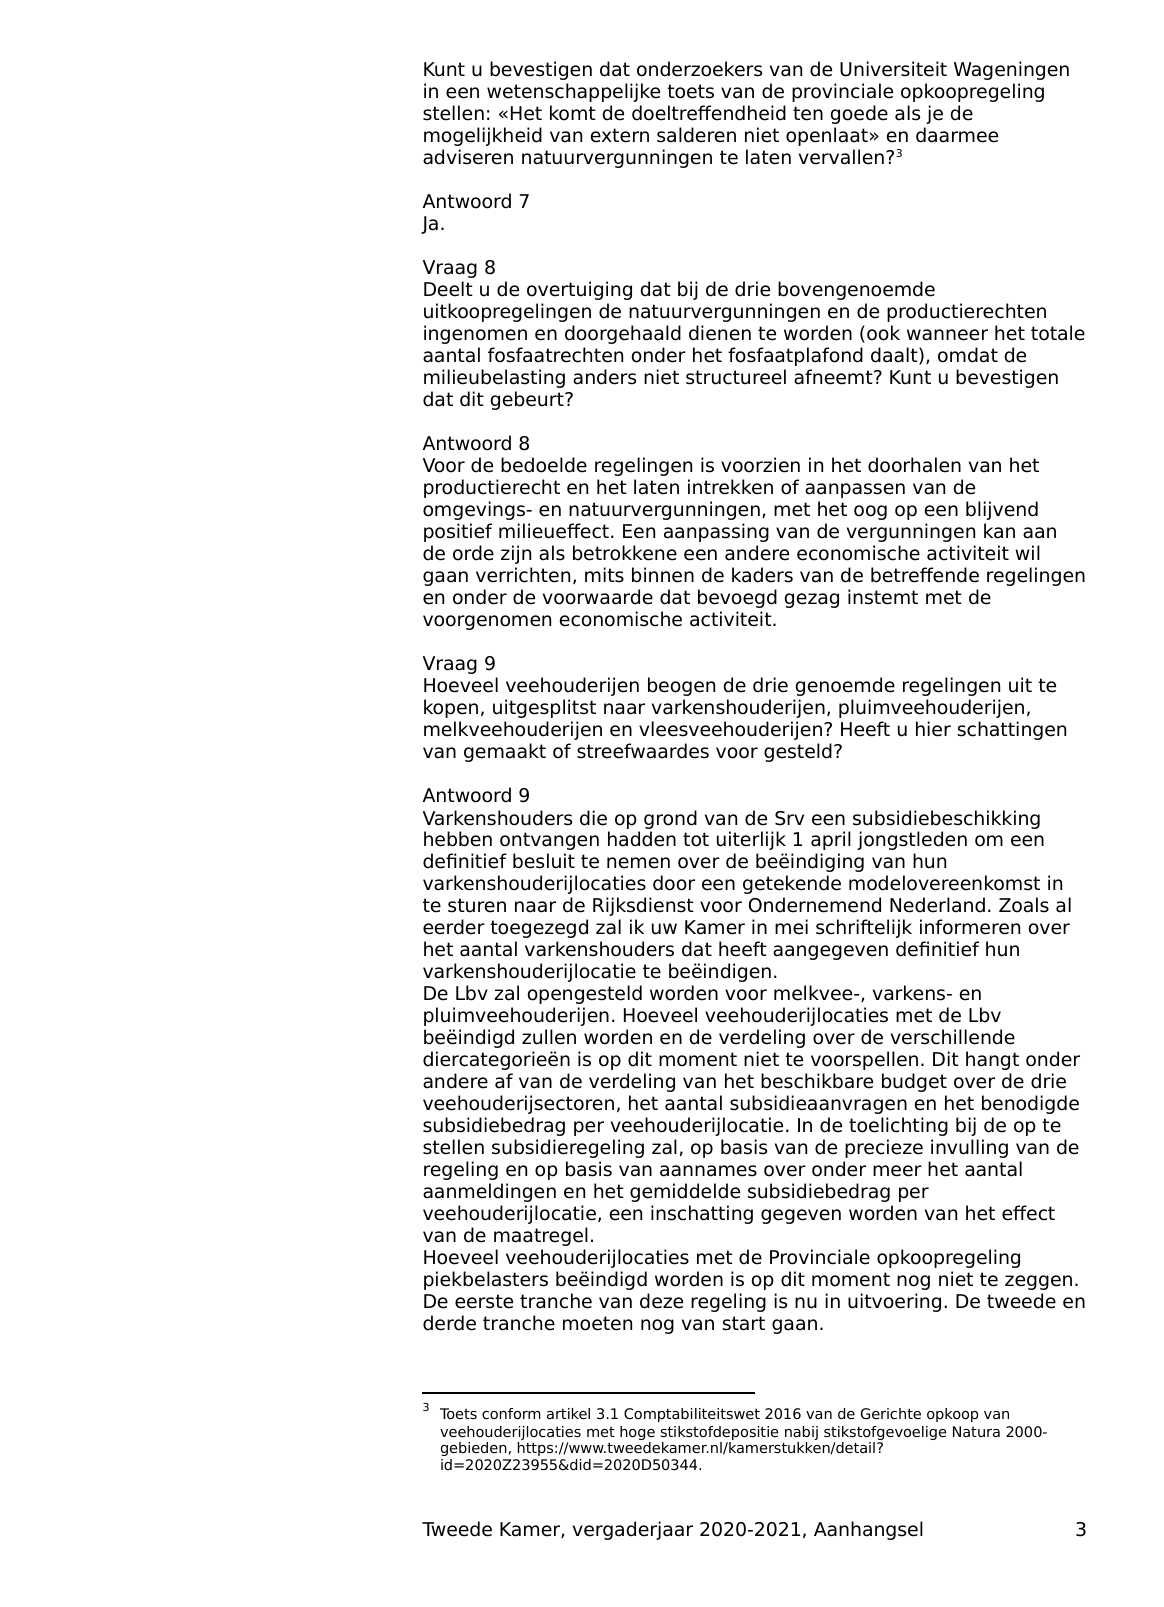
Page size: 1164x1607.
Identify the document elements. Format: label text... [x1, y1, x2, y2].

text Deelt u de overtuiging dat bij de drie bovengenoemde uitkoopregelingen de natuurvergunningen en de productierechten ingenomen en doorgehaald dienen te worden (ook wanneer het totale aantal fosfaatrechten onder het fosfaatplafond daalt), omdat de milieubelasting anders niet structureel afneemt? Kunt u bevestigen dat dit gebeurt? [422, 279, 1087, 411]
text Hoeveel veehouderijen beogen de drie genoemde regelingen uit te kopen, uitgesplitst naar varkenshouderijen, pluimveehouderijen, melkveehouderijen en vleesveehouderijen? Heeft u hier schattingen van gemaakt of streefwaardes voor gesteld? [422, 675, 1087, 763]
text Antwoord 7 [422, 191, 1087, 213]
text Hoeveel veehouderijlocaties met de Provinciale opkoopregeling piekbelasters beëindigd worden is op dit moment nog niet te zeggen. De eerste tranche van deze regeling is nu in uitvoering. De tweede en derde tranche moeten nog van start gaan. [422, 1247, 1087, 1335]
text De Lbv zal opengesteld worden voor melkvee-, varkens- en pluimveehouderijen. Hoeveel veehouderijlocaties met de Lbv beëindigd zullen worden en de verdeling over de verschillende diercategorieën is op dit moment niet te voorspellen. Dit hangt onder andere af van de verdeling van het beschikbare budget over de drie veehouderijsectoren, het aantal subsidieaanvragen en het benodigde subsidiebedrag per veehouderijlocatie. In de toelichting bij de op te stellen subsidieregeling zal, op basis van de precieze invulling van de regeling en op basis van aannames over onder meer het aantal aanmeldingen en het gemiddelde subsidiebedrag per veehouderijlocatie, een inschatting gegeven worden van het effect van de maatregel. [422, 983, 1087, 1247]
text Kunt u bevestigen dat onderzoekers van de Universiteit Wageningen in een wetenschappelijke toets van de provinciale opkoopregeling stellen: «Het komt de doeltreffendheid ten goede als je de mogelijkheid van extern salderen niet openlaat» en daarmee adviseren natuurvergunningen te laten vervallen? [422, 59, 1087, 169]
text Antwoord 8 [422, 433, 1087, 455]
text Vraag 9 [422, 653, 1087, 675]
text Ja. [422, 213, 1087, 235]
text Antwoord 9 [422, 785, 1087, 807]
text Varkenshouders die op grond van de Srv een subsidiebeschikking hebben ontvangen hadden tot uiterlijk 1 april jongstleden om een definitief besluit te nemen over de beëindiging van hun varkenshouderijlocaties door een getekende modelovereenkomst in te sturen naar de Rijksdienst voor Ondernemend Nederland. Zoals al eerder toegezegd zal ik uw Kamer in mei schriftelijk informeren over het aantal varkenshouders dat heeft aangegeven definitief hun varkenshouderijlocatie te beëindigen. [422, 807, 1087, 983]
text Vraag 8 [422, 257, 1087, 279]
text Toets conform artikel 3.1 Comptabiliteitswet 2016 van de Gerichte opkoop van veehouderijlocaties met hoge stikstofdepositie nabij stikstofgevoelige Natura 2000-gebieden, https://www.tweedekamer.nl/kamerstukken/detail?id=2020Z23955&did=2020D50344. [422, 1402, 1087, 1474]
text Voor de bedoelde regelingen is voorzien in het doorhalen van het productierecht en het laten intrekken of aanpassen van de omgevings- en natuurvergunningen, met het oog op een blijvend positief milieueffect. Een aanpassing van de vergunningen kan aan de orde zijn als betrokkene een andere economische activiteit wil gaan verrichten, mits binnen de kaders van de betreffende regelingen en onder de voorwaarde dat bevoegd gezag instemt met de voorgenomen economische activiteit. [422, 455, 1087, 631]
